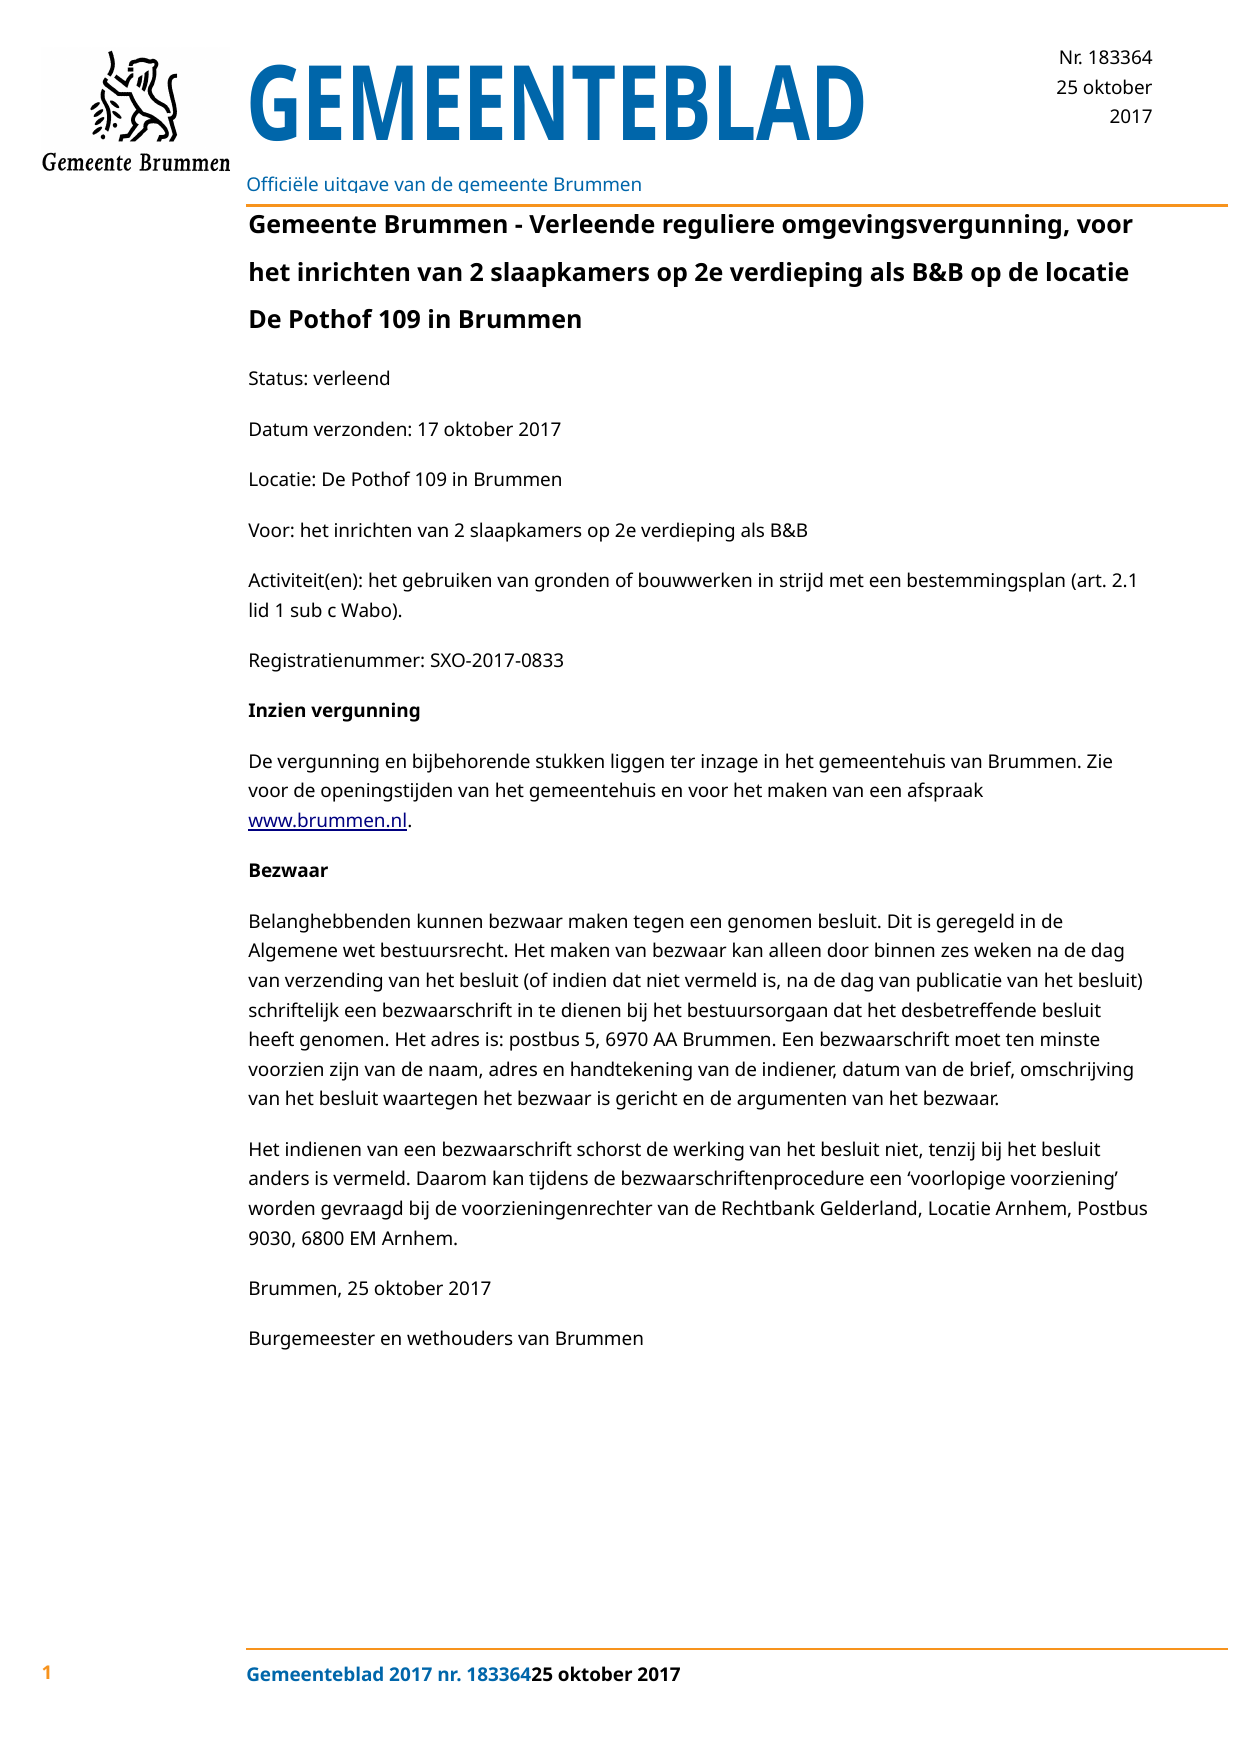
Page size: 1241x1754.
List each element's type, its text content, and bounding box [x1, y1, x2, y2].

text Registratienummer: SXO-2017-0833 [248, 647, 1152, 673]
text Brummen, 25 oktober 2017 [248, 1275, 1152, 1301]
text Bezwaar [248, 858, 1152, 883]
text Datum verzonden: 17 oktober 2017 [248, 416, 1152, 442]
text Het indienen van een bezwaarschrift schorst de werking van het besluit niet, tenzij bij het besluit anders is vermeld. Daarom kan tijdens de bezwaarschriftenprocedure een ‘voorlopige voorziening’ worden gevraagd bij de voorzieningenrechter van de Rechtbank Gelderland, Locatie Arnhem, Postbus 9030, 6800 EM Arnhem. [248, 1136, 1152, 1250]
text Belanghebbenden kunnen bezwaar maken tegen een genomen besluit. Dit is geregeld in de Algemene wet bestuursrecht. Het maken van bezwaar kan alleen door binnen zes weken na de dag van verzending van het besluit (of indien dat niet vermeld is, na de dag van publicatie van het besluit) schriftelijk een bezwaarschrift in te dienen bij het bestuursorgaan dat het desbetreffende besluit heeft genomen. Het adres is: postbus 5, 6970 AA Brummen. Een bezwaarschrift moet ten minste voorzien zijn van de naam, adres en handtekening van de indiener, datum van de brief, omschrijving van het besluit waartegen het bezwaar is gericht en de argumenten van het bezwaar. [248, 908, 1152, 1111]
text Status: verleend [248, 366, 1152, 391]
text Inzien vergunning [248, 698, 1152, 723]
text Voor: het inrichten van 2 slaapkamers op 2e verdieping als B&B [248, 517, 1152, 542]
text Locatie: De Pothof 109 in Brummen [248, 466, 1152, 492]
text Gemeente Brummen - Verleende reguliere omgevingsvergunning, voor het inrichten van 2 slaapkamers op 2e verdieping als B&B op de locatie De Pothof 109 in Brummen [248, 207, 1152, 336]
text De vergunning en bijbehorende stukken liggen ter inzage in het gemeentehuis van Brummen. Zie voor de openingstijden van het gemeentehuis en voor het maken van een afspraak www.brummen.nl. [248, 748, 1152, 833]
text Activiteit(en): het gebruiken van gronden of bouwwerken in strijd met een bestemmingsplan (art. 2.1 lid 1 sub c Wabo). [248, 567, 1152, 622]
picture [41, 47, 231, 172]
text Burgemeester en wethouders van Brummen [248, 1326, 1152, 1351]
